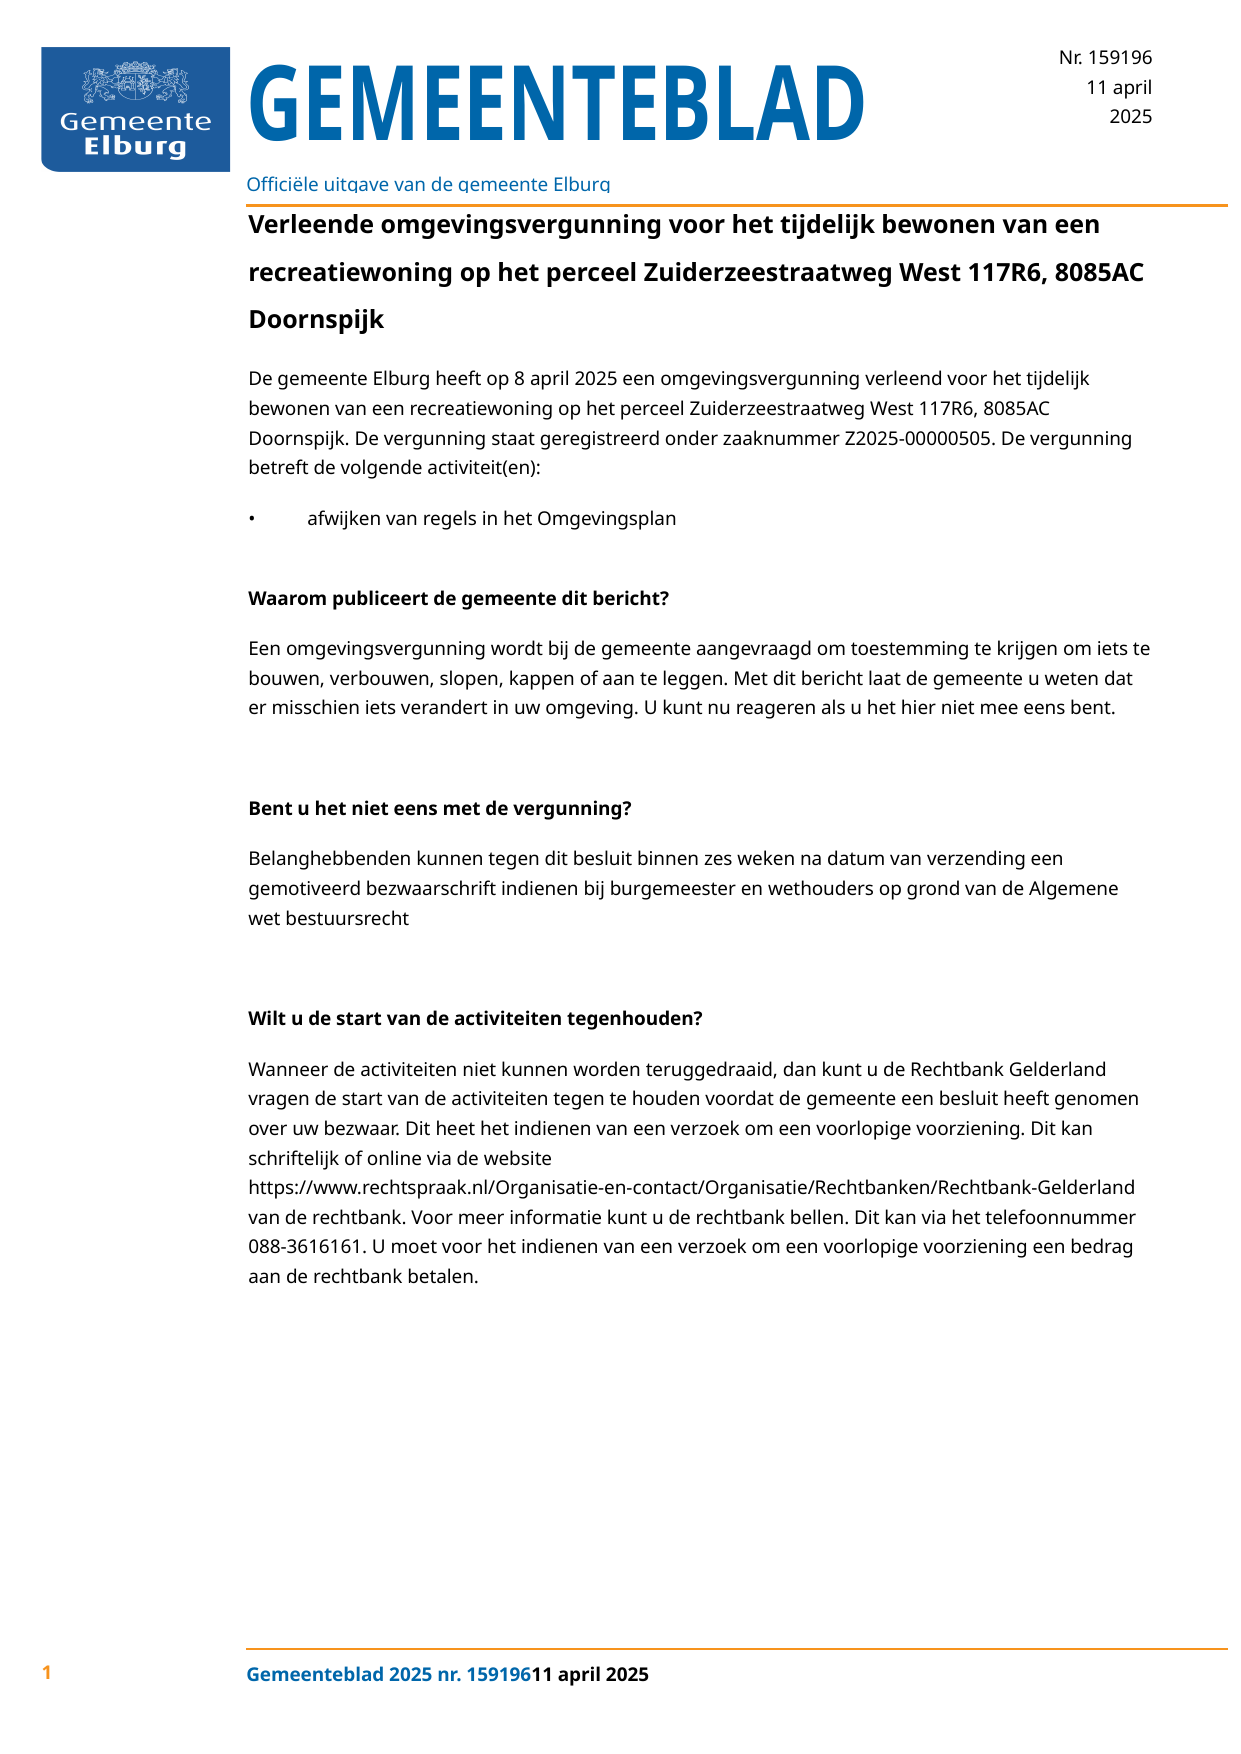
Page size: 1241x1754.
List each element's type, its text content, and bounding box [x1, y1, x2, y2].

text Een omgevingsvergunning wordt bij de gemeente aangevraagd om toestemming te krijgen om iets te bouwen, verbouwen, slopen, kappen of aan te leggen. Met dit bericht laat de gemeente u weten dat er misschien iets verandert in uw omgeving. U kunt nu reageren als u het hier niet mee eens bent. [248, 635, 1152, 720]
text De gemeente Elburg heeft op 8 april 2025 een omgevingsvergunning verleend voor het tijdelijk bewonen van een recreatiewoning op het perceel Zuiderzeestraatweg West 117R6, 8085AC Doornspijk. De vergunning staat geregistreerd onder zaaknummer Z2025-00000505. De vergunning betreft de volgende activiteit(en): [248, 366, 1152, 480]
text Bent u het niet eens met de vergunning? [248, 795, 1152, 821]
text Wanneer de activiteiten niet kunnen worden teruggedraaid, dan kunt u de Rechtbank Gelderland vragen de start van de activiteiten tegen te houden voordat de gemeente een besluit heeft genomen over uw bezwaar. Dit heet het indienen van een verzoek om een voorlopige voorziening. Dit kan schriftelijk of online via de website https://www.rechtspraak.nl/Organisatie-en-contact/Organisatie/Rechtbanken/Rechtbank-Gelderland van de rechtbank. Voor meer informatie kunt u de rechtbank bellen. Dit kan via het telefoonnummer 088-3616161. U moet voor het indienen van een verzoek om een voorlopige voorziening een bedrag aan de rechtbank betalen. [248, 1056, 1152, 1289]
text Verleende omgevingsvergunning voor het tijdelijk bewonen van een recreatiewoning op het perceel Zuiderzeestraatweg West 117R6, 8085AC Doornspijk [248, 207, 1152, 336]
text Wilt u de start van de activiteiten tegenhouden? [248, 1006, 1152, 1031]
list afwijken van regels in het Omgevingsplan [248, 505, 1152, 530]
text Belanghebbenden kunnen tegen dit besluit binnen zes weken na datum van verzending een gemotiveerd bezwaarschrift indienen bij burgemeester en wethouders op grond van de Algemene wet bestuursrecht [248, 846, 1152, 930]
picture [41, 47, 231, 172]
text Waarom publiceert de gemeente dit bericht? [248, 585, 1152, 610]
